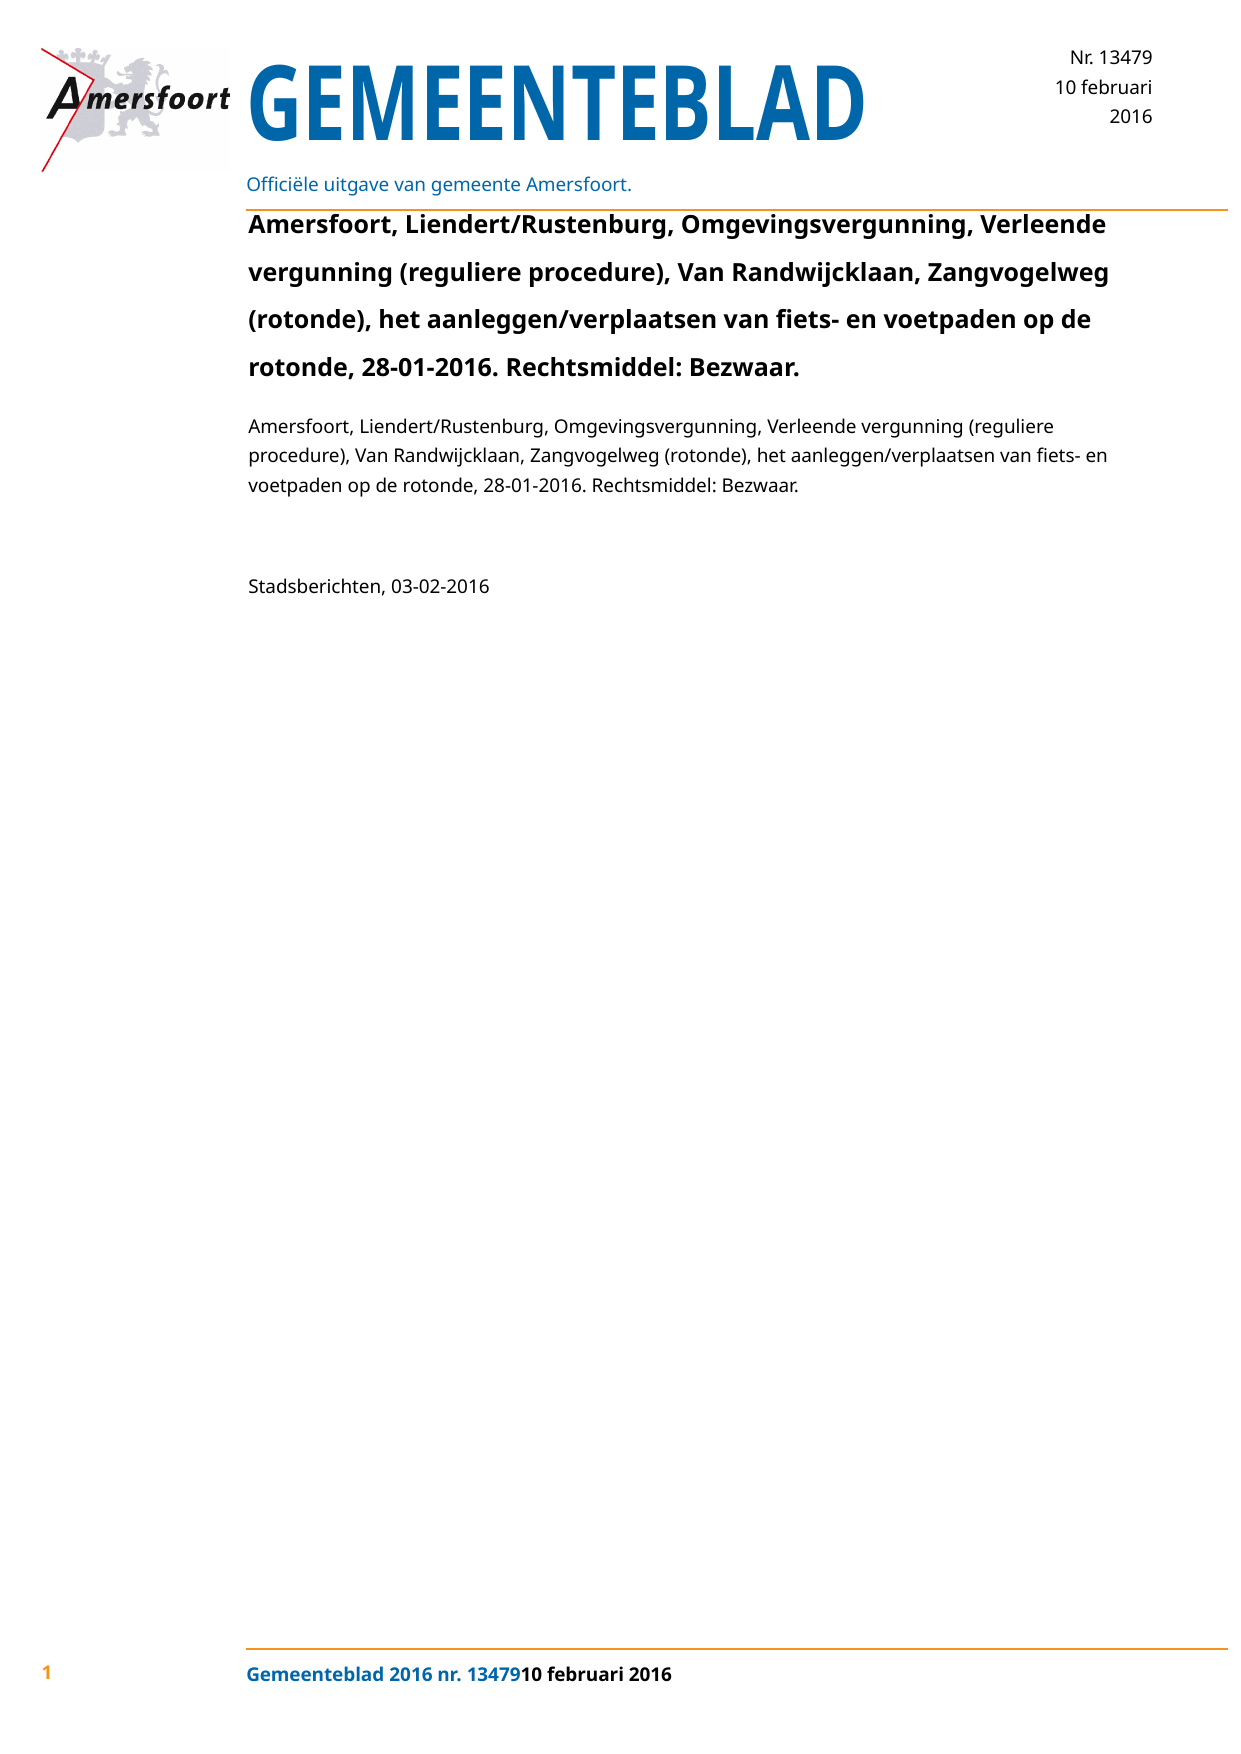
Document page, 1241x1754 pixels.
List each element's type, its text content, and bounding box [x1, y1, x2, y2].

text Amersfoort, Liendert/Rustenburg, Omgevingsvergunning, Verleende vergunning (reguliere procedure), Van Randwijcklaan, Zangvogelweg (rotonde), het aanleggen/verplaatsen van fiets- en voetpaden op de rotonde, 28-01-2016. Rechtsmiddel: Bezwaar. [248, 413, 1152, 498]
text Amersfoort, Liendert/Rustenburg, Omgevingsvergunning, Verleende vergunning (reguliere procedure), Van Randwijcklaan, Zangvogelweg (rotonde), het aanleggen/verplaatsen van fiets- en voetpaden op de rotonde, 28-01-2016. Rechtsmiddel: Bezwaar. [248, 211, 1152, 384]
picture [41, 47, 231, 172]
text Stadsberichten, 03-02-2016 [248, 573, 1152, 599]
